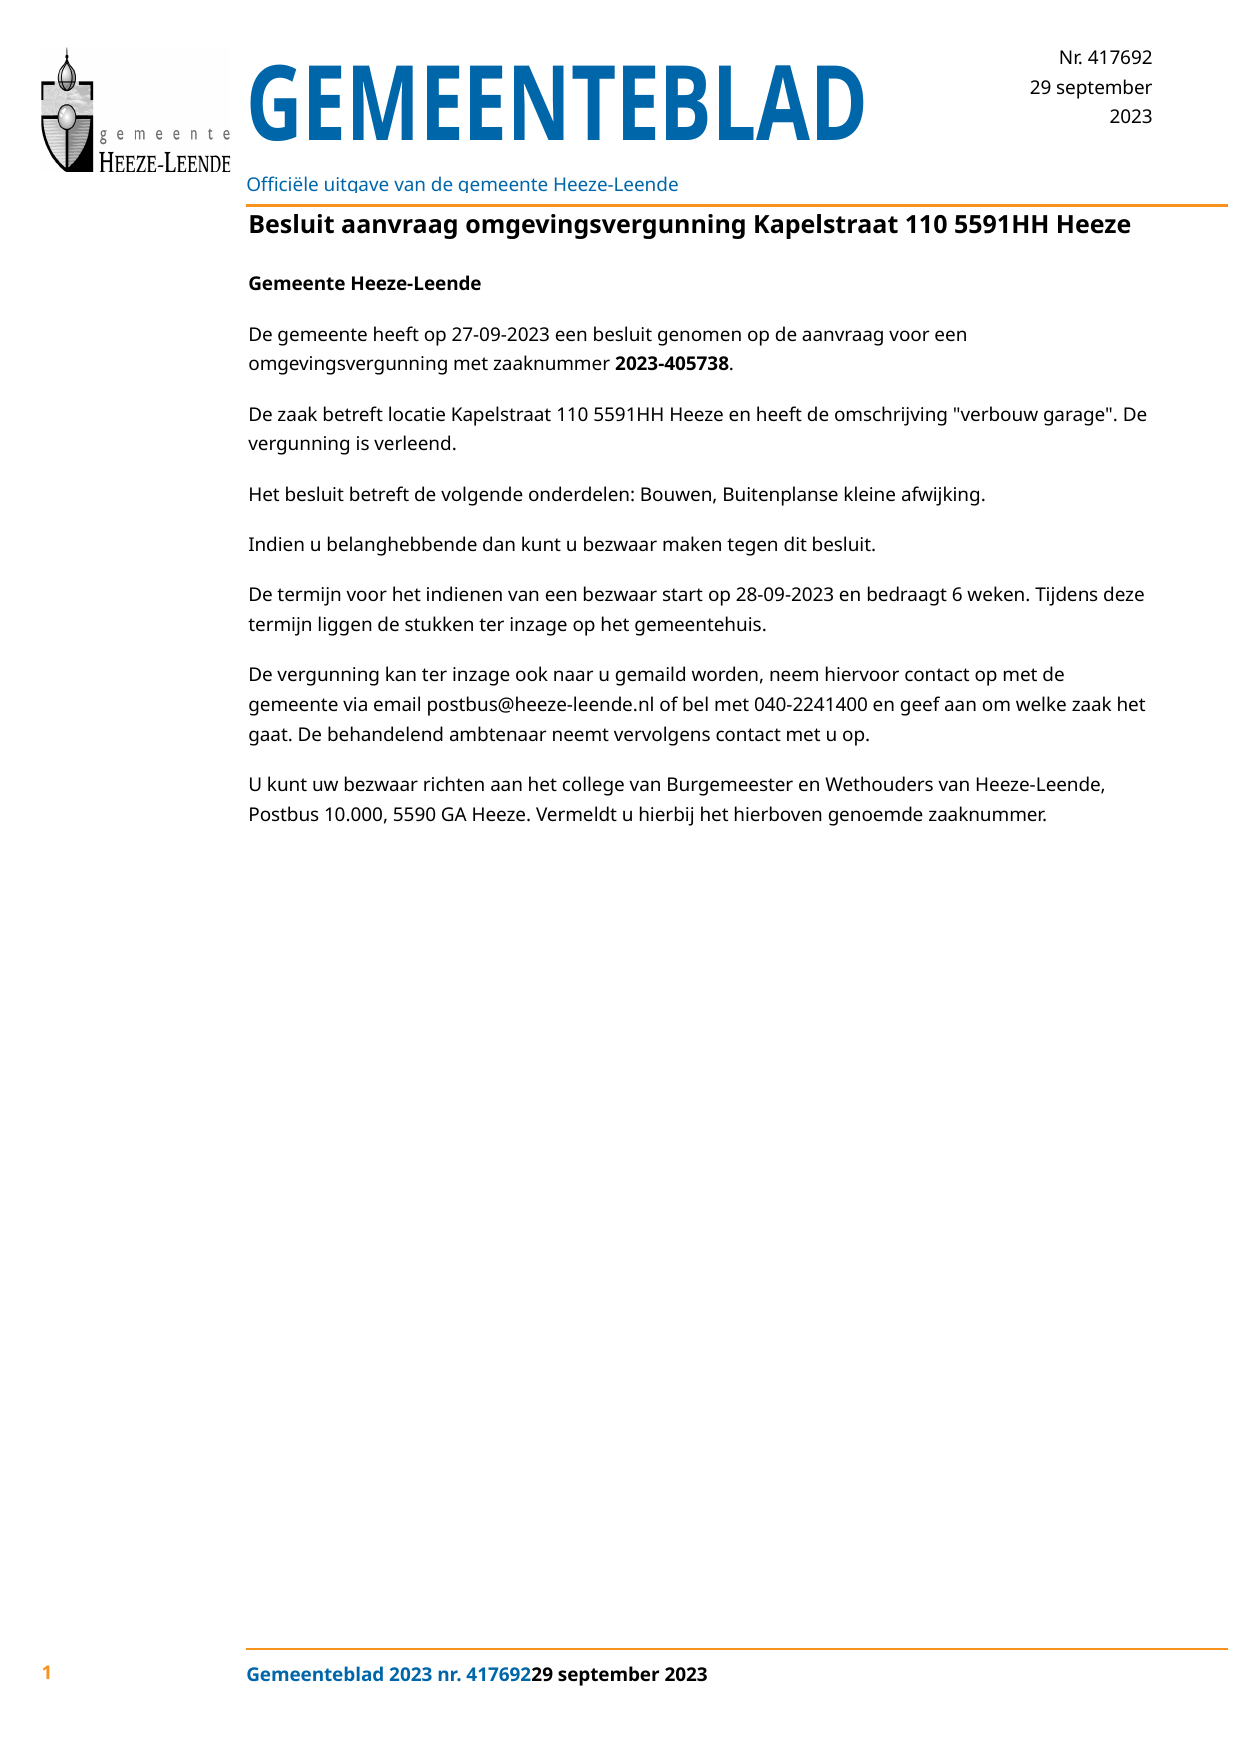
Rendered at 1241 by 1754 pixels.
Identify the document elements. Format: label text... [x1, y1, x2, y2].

text Indien u belanghebbende dan kunt u bezwaar maken tegen dit besluit. [248, 531, 1152, 557]
text Besluit aanvraag omgevingsvergunning Kapelstraat 110 5591HH Heeze [248, 207, 1152, 241]
text De termijn voor het indienen van een bezwaar start op 28-09-2023 en bedraagt 6 weken. Tijdens deze termijn liggen de stukken ter inzage op het gemeentehuis. [248, 582, 1152, 637]
text U kunt uw bezwaar richten aan het college van Burgemeester en Wethouders van Heeze-Leende, Postbus 10.000, 5590 GA Heeze. Vermeldt u hierbij het hierboven genoemde zaaknummer. [248, 771, 1152, 826]
text Gemeente Heeze-Leende [248, 270, 1152, 296]
text De vergunning kan ter inzage ook naar u gemaild worden, neem hiervoor contact op met de gemeente via email postbus@heeze-leende.nl of bel met 040-2241400 en geef aan om welke zaak het gaat. De behandelend ambtenaar neemt vervolgens contact met u op. [248, 662, 1152, 746]
picture [41, 47, 231, 172]
text De zaak betreft locatie Kapelstraat 110 5591HH Heeze en heeft de omschrijving "verbouw garage". De vergunning is verleend. [248, 401, 1152, 456]
text De gemeente heeft op 27-09-2023 een besluit genomen op de aanvraag voor een omgevingsvergunning met zaaknummer 2023-405738. [248, 321, 1152, 376]
text Het besluit betreft de volgende onderdelen: Bouwen, Buitenplanse kleine afwijking. [248, 481, 1152, 506]
